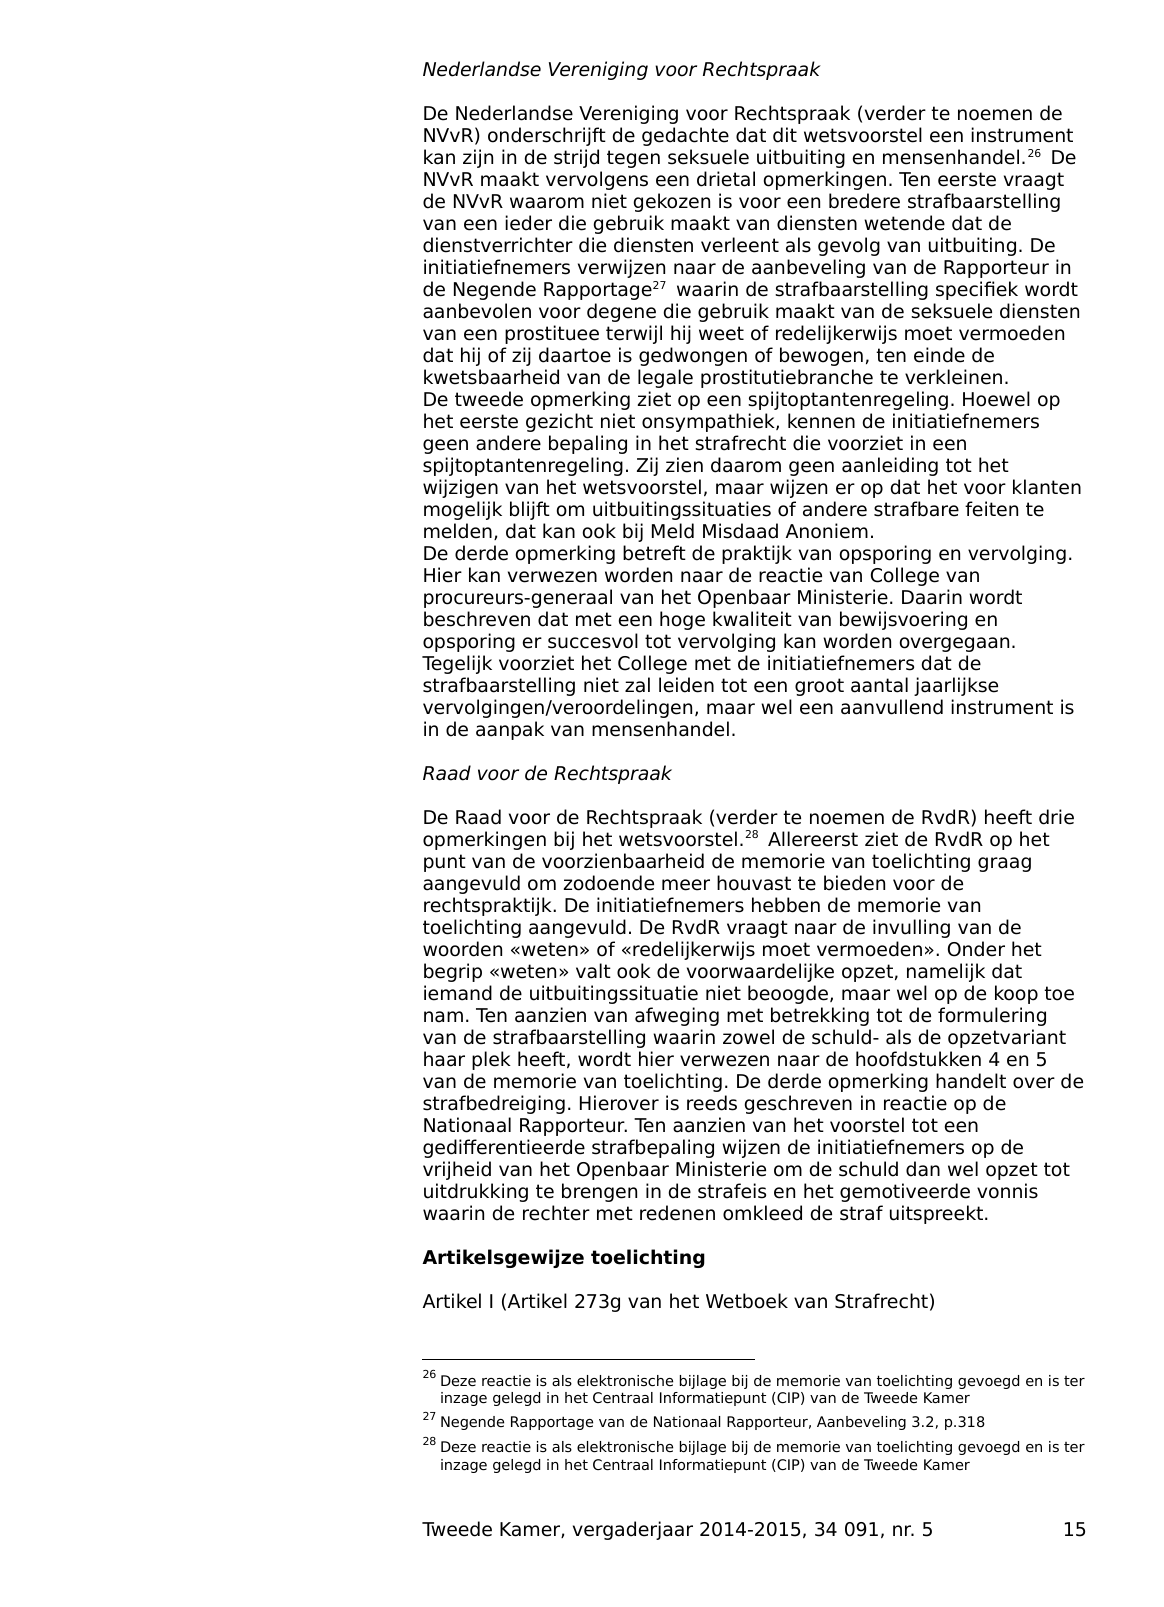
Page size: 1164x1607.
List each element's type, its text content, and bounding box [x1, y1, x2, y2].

subtitle Nederlandse Vereniging voor Rechtspraak [422, 59, 1087, 81]
text De tweede opmerking ziet op een spijtoptantenregeling. Hoewel op het eerste gezicht niet onsympathiek, kennen de initiatiefnemers geen andere bepaling in het strafrecht die voorziet in een spijtoptantenregeling. Zij zien daarom geen aanleiding tot het wijzigen van het wetsvoorstel, maar wijzen er op dat het voor klanten mogelijk blijft om uitbuitingssituaties of andere strafbare feiten te melden, dat kan ook bij Meld Misdaad Anoniem. [422, 389, 1087, 543]
text Negende Rapportage van de Nationaal Rapporteur, Aanbeveling 3.2, p.318 [422, 1410, 1087, 1432]
text Deze reactie is als elektronische bijlage bij de memorie van toelichting gevoegd en is ter inzage gelegd in het Centraal Informatiepunt (CIP) van de Tweede Kamer [422, 1435, 1087, 1474]
text Artikel I (Artikel 273g van het Wetboek van Strafrecht) [422, 1291, 1087, 1313]
subtitle Artikelsgewijze toelichting [422, 1247, 1087, 1269]
text Deze reactie is als elektronische bijlage bij de memorie van toelichting gevoegd en is ter inzage gelegd in het Centraal Informatiepunt (CIP) van de Tweede Kamer [422, 1368, 1087, 1407]
text De Raad voor de Rechtspraak (verder te noemen de RvdR) heeft drie opmerkingen bij het wetsvoorstel. Allereerst ziet de RvdR op het punt van de voorzienbaarheid de memorie van toelichting graag aangevuld om zodoende meer houvast te bieden voor de rechtspraktijk. De initiatiefnemers hebben de memorie van toelichting aangevuld. De RvdR vraagt naar de invulling van de woorden «weten» of «redelijkerwijs moet vermoeden». Onder het begrip «weten» valt ook de voorwaardelijke opzet, namelijk dat iemand de uitbuitingssituatie niet beoogde, maar wel op de koop toe nam. Ten aanzien van afweging met betrekking tot de formulering van de strafbaarstelling waarin zowel de schuld- als de opzetvariant haar plek heeft, wordt hier verwezen naar de hoofdstukken 4 en 5 van de memorie van toelichting. De derde opmerking handelt over de strafbedreiging. Hierover is reeds geschreven in reactie op de Nationaal Rapporteur. Ten aanzien van het voorstel tot een gedifferentieerde strafbepaling wijzen de initiatiefnemers op de vrijheid van het Openbaar Ministerie om de schuld dan wel opzet tot uitdrukking te brengen in de strafeis en het gemotiveerde vonnis waarin de rechter met redenen omkleed de straf uitspreekt. [422, 807, 1087, 1224]
text De derde opmerking betreft de praktijk van opsporing en vervolging. Hier kan verwezen worden naar de reactie van College van procureurs-generaal van het Openbaar Ministerie. Daarin wordt beschreven dat met een hoge kwaliteit van bewijsvoering en opsporing er succesvol tot vervolging kan worden overgegaan. Tegelijk voorziet het College met de initiatiefnemers dat de strafbaarstelling niet zal leiden tot een groot aantal jaarlijkse vervolgingen/veroordelingen, maar wel een aanvullend instrument is in de aanpak van mensenhandel. [422, 543, 1087, 741]
text De Nederlandse Vereniging voor Rechtspraak (verder te noemen de NVvR) onderschrijft de gedachte dat dit wetsvoorstel een instrument kan zijn in de strijd tegen seksuele uitbuiting en mensenhandel. De NVvR maakt vervolgens een drietal opmerkingen. Ten eerste vraagt de NVvR waarom niet gekozen is voor een bredere strafbaarstelling van een ieder die gebruik maakt van diensten wetende dat de dienstverrichter die diensten verleent als gevolg van uitbuiting. De initiatiefnemers verwijzen naar de aanbeveling van de Rapporteur in de Negende Rapportage waarin de strafbaarstelling specifiek wordt aanbevolen voor degene die gebruik maakt van de seksuele diensten van een prostituee terwijl hij weet of redelijkerwijs moet vermoeden dat hij of zij daartoe is gedwongen of bewogen, ten einde de kwetsbaarheid van de legale prostitutiebranche te verkleinen. [422, 103, 1087, 389]
subtitle Raad voor de Rechtspraak [422, 763, 1087, 785]
